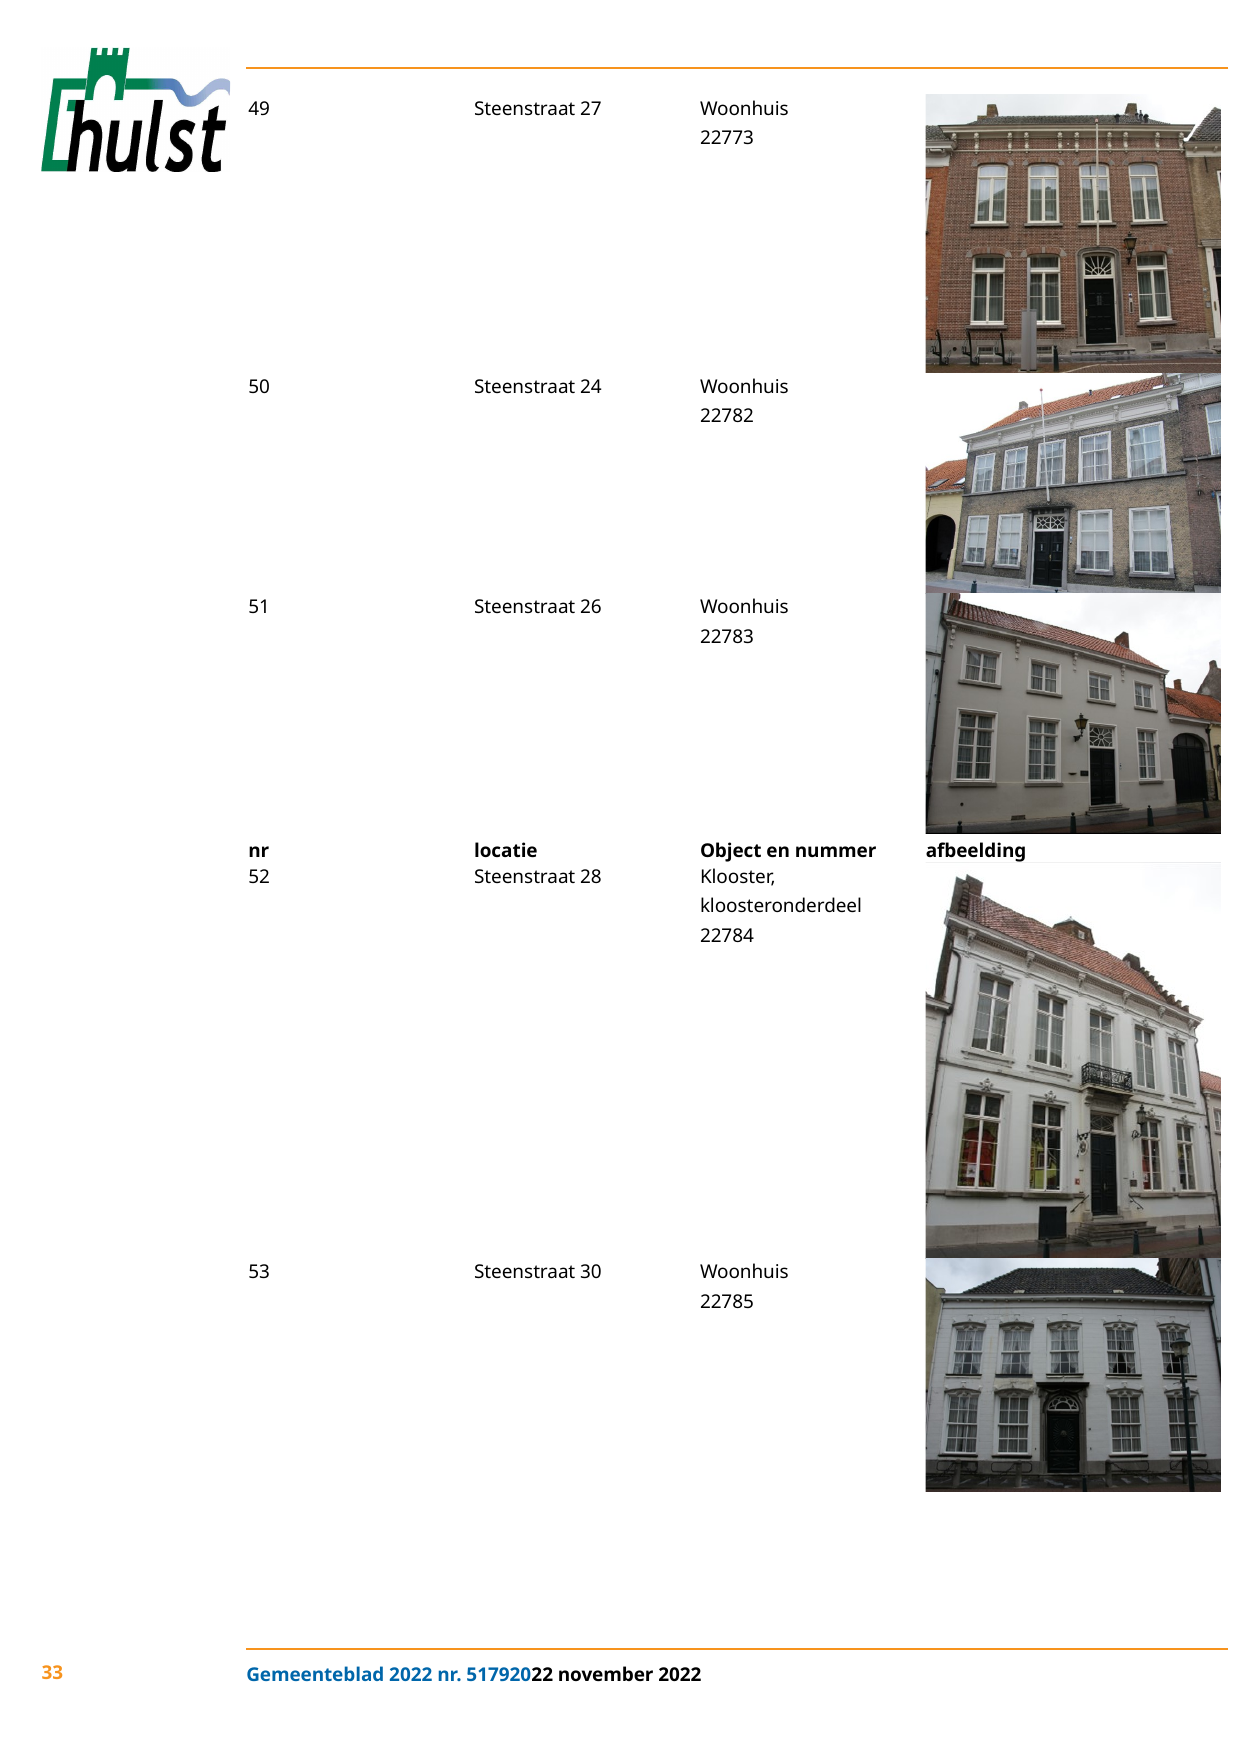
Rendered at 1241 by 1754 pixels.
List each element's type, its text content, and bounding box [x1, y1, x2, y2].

table_cell Woonhuis 22782 [700, 373, 925, 593]
table_cell Steenstraat 30 [474, 1259, 700, 1491]
table_cell 49 [248, 95, 474, 373]
table_cell Woonhuis 22783 [700, 594, 925, 834]
table_header afbeelding [926, 837, 1152, 862]
table_cell Steenstraat 28 [474, 863, 700, 1259]
table_cell Klooster, kloosteronderdeel 22784 [700, 863, 925, 1259]
table_cell 52 [248, 863, 474, 1259]
table_cell Woonhuis 22785 [700, 1259, 925, 1491]
table_header nr [248, 837, 474, 863]
table_cell Steenstraat 26 [474, 594, 700, 834]
picture [925, 862, 1221, 1492]
table_header locatie [474, 837, 700, 863]
picture [41, 47, 231, 172]
table_cell Woonhuis 22773 [700, 95, 925, 373]
table_cell Steenstraat 24 [474, 373, 700, 593]
table_cell 50 [248, 373, 474, 593]
table_cell 53 [248, 1259, 474, 1491]
table_cell 51 [248, 594, 474, 834]
picture [925, 94, 1221, 834]
table_header Object en nummer [700, 837, 926, 863]
table_cell Steenstraat 27 [474, 95, 700, 373]
